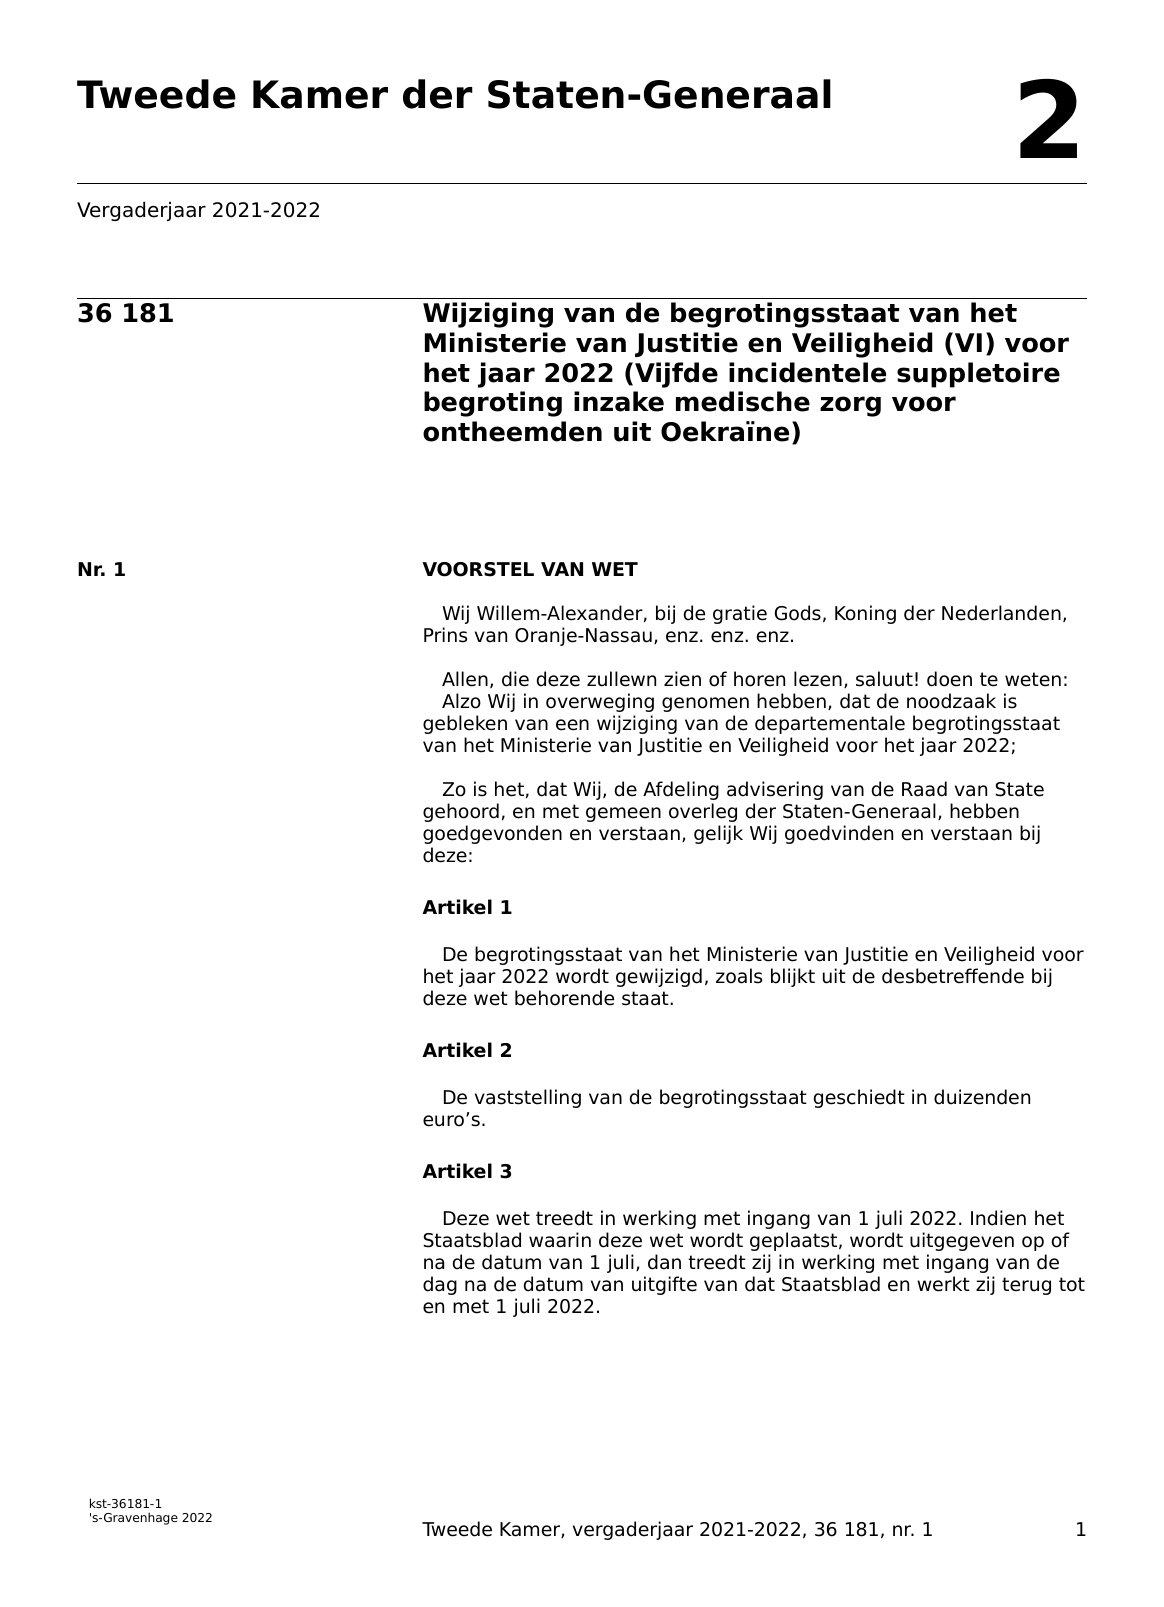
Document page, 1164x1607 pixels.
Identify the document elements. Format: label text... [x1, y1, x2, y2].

table_cell Vergaderjaar 2021-2022 [77, 184, 1087, 298]
text Wij Willem-Alexander, bij de gratie Gods, Koning der Nederlanden, Prins van Oranje-Nassau, enz. enz. enz. [422, 603, 1087, 647]
text Alzo Wij in overweging genomen hebben, dat de noodzaak is gebleken van een wijziging van de departementale begrotingsstaat van het Ministerie van Justitie en Veiligheid voor het jaar 2022; [422, 691, 1087, 757]
subtitle Nr. 1 VOORSTEL VAN WET [77, 558, 1087, 580]
subtitle Artikel 1 [422, 897, 1087, 919]
text De vaststelling van de begrotingsstaat geschiedt in duizenden euro’s. [422, 1087, 1087, 1131]
text De begrotingsstaat van het Ministerie van Justitie en Veiligheid voor het jaar 2022 wordt gewijzigd, zoals blijkt uit de desbetreffende bij deze wet behorende staat. [422, 944, 1087, 1010]
subtitle 36 181 Wijziging van de begrotingsstaat van het Ministerie van Justitie en Veiligheid (VI) voor het jaar 2022 (Vijfde incidentele suppletoire begroting inzake medische zorg voor ontheemden uit Oekraïne) [77, 299, 1087, 447]
text kst-36181-1 [88, 1497, 323, 1511]
subtitle Artikel 2 [422, 1040, 1087, 1062]
table_header 2 [886, 59, 1087, 183]
text Allen, die deze zullewn zien of horen lezen, saluut! doen te weten: [422, 669, 1087, 691]
table_header Tweede Kamer der Staten-Generaal [77, 59, 886, 183]
text Deze wet treedt in werking met ingang van 1 juli 2022. Indien het Staatsblad waarin deze wet wordt geplaatst, wordt uitgegeven op of na de datum van 1 juli, dan treedt zij in werking met ingang van de dag na de datum van uitgifte van dat Staatsblad en werkt zij terug tot en met 1 juli 2022. [422, 1208, 1087, 1317]
text Zo is het, dat Wij, de Afdeling advisering van de Raad van State gehoord, en met gemeen overleg der Staten-Generaal, hebben goedgevonden en verstaan, gelijk Wij goedvinden en verstaan bij deze: [422, 779, 1087, 867]
subtitle Artikel 3 [422, 1161, 1087, 1183]
text 's-Gravenhage 2022 [88, 1511, 323, 1525]
